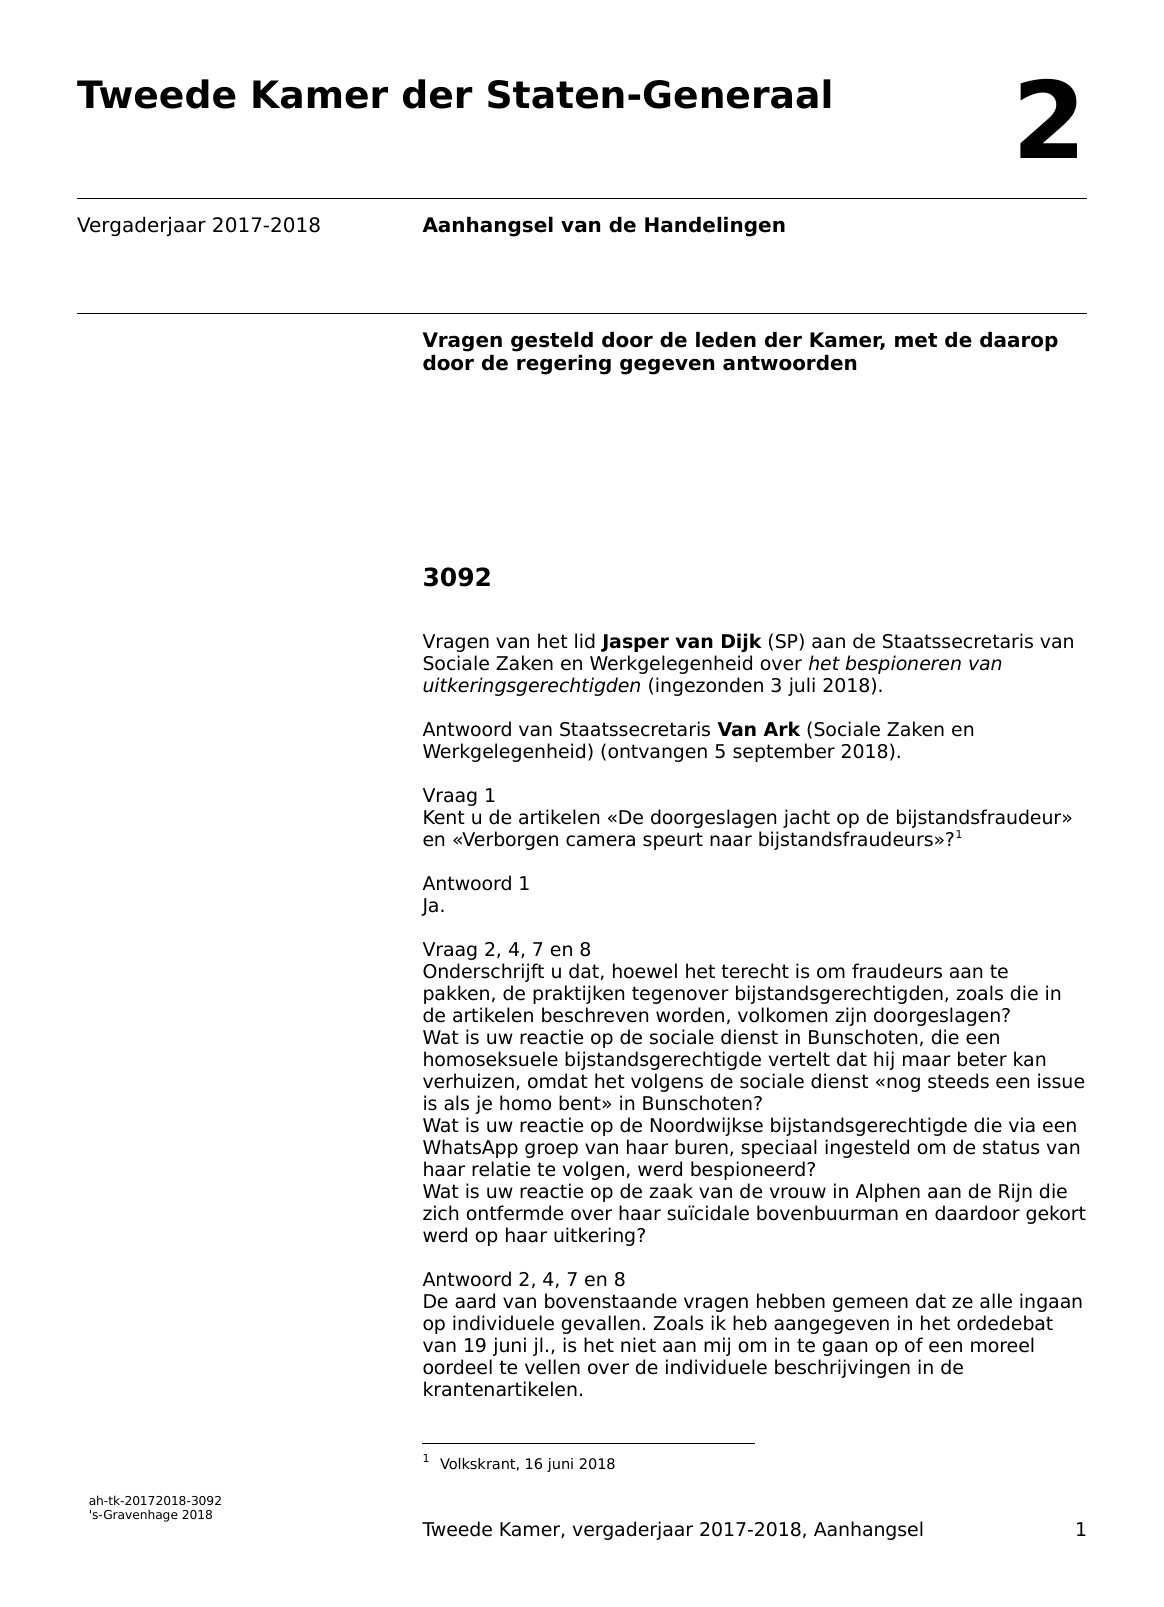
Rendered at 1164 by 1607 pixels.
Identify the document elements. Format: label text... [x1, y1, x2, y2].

text Ja. [422, 895, 1087, 917]
text Antwoord 1 [422, 873, 1087, 895]
text Antwoord 2, 4, 7 en 8 [422, 1269, 1087, 1291]
text Vraag 2, 4, 7 en 8 [422, 939, 1087, 961]
text Wat is uw reactie op de zaak van de vrouw in Alphen aan de Rijn die zich ontfermde over haar suïcidale bovenbuurman en daardoor gekort werd op haar uitkering? [422, 1181, 1087, 1247]
text ah-tk-20172018-3092 [88, 1494, 323, 1508]
text Kent u de artikelen «De doorgeslagen jacht op de bijstandsfraudeur» en «Verborgen camera speurt naar bijstandsfraudeurs»? [422, 807, 1087, 851]
text Vragen van het lid Jasper van Dijk (SP) aan de Staatssecretaris van Sociale Zaken en Werkgelegenheid over het bespioneren van uitkeringsgerechtigden (ingezonden 3 juli 2018). [422, 631, 1087, 697]
table_cell [77, 314, 422, 376]
table_cell Vragen gesteld door de leden der Kamer, met de daarop door de regering gegeven antwoorden [422, 314, 1087, 376]
text Wat is uw reactie op de Noordwijkse bijstandsgerechtigde die via een WhatsApp groep van haar buren, speciaal ingesteld om de status van haar relatie te volgen, werd bespioneerd? [422, 1115, 1087, 1181]
table_header 2 [886, 59, 1087, 198]
text Volkskrant, 16 juni 2018 [422, 1452, 1087, 1474]
table_header Tweede Kamer der Staten-Generaal [77, 59, 886, 198]
text Vraag 1 [422, 785, 1087, 807]
text Antwoord van Staatssecretaris Van Ark (Sociale Zaken en Werkgelegenheid) (ontvangen 5 september 2018). [422, 719, 1087, 763]
table_cell Vergaderjaar 2017-2018 [77, 199, 422, 313]
table_cell Aanhangsel van de Handelingen [422, 199, 1087, 313]
text Wat is uw reactie op de sociale dienst in Bunschoten, die een homoseksuele bijstandsgerechtigde vertelt dat hij maar beter kan verhuizen, omdat het volgens de sociale dienst «nog steeds een issue is als je homo bent» in Bunschoten? [422, 1027, 1087, 1115]
text 3092 [422, 563, 1087, 592]
text 's-Gravenhage 2018 [88, 1508, 323, 1522]
text Onderschrijft u dat, hoewel het terecht is om fraudeurs aan te pakken, de praktijken tegenover bijstandsgerechtigden, zoals die in de artikelen beschreven worden, volkomen zijn doorgeslagen? [422, 961, 1087, 1027]
text De aard van bovenstaande vragen hebben gemeen dat ze alle ingaan op individuele gevallen. Zoals ik heb aangegeven in het ordedebat van 19 juni jl., is het niet aan mij om in te gaan op of een moreel oordeel te vellen over de individuele beschrijvingen in de krantenartikelen. [422, 1291, 1087, 1401]
